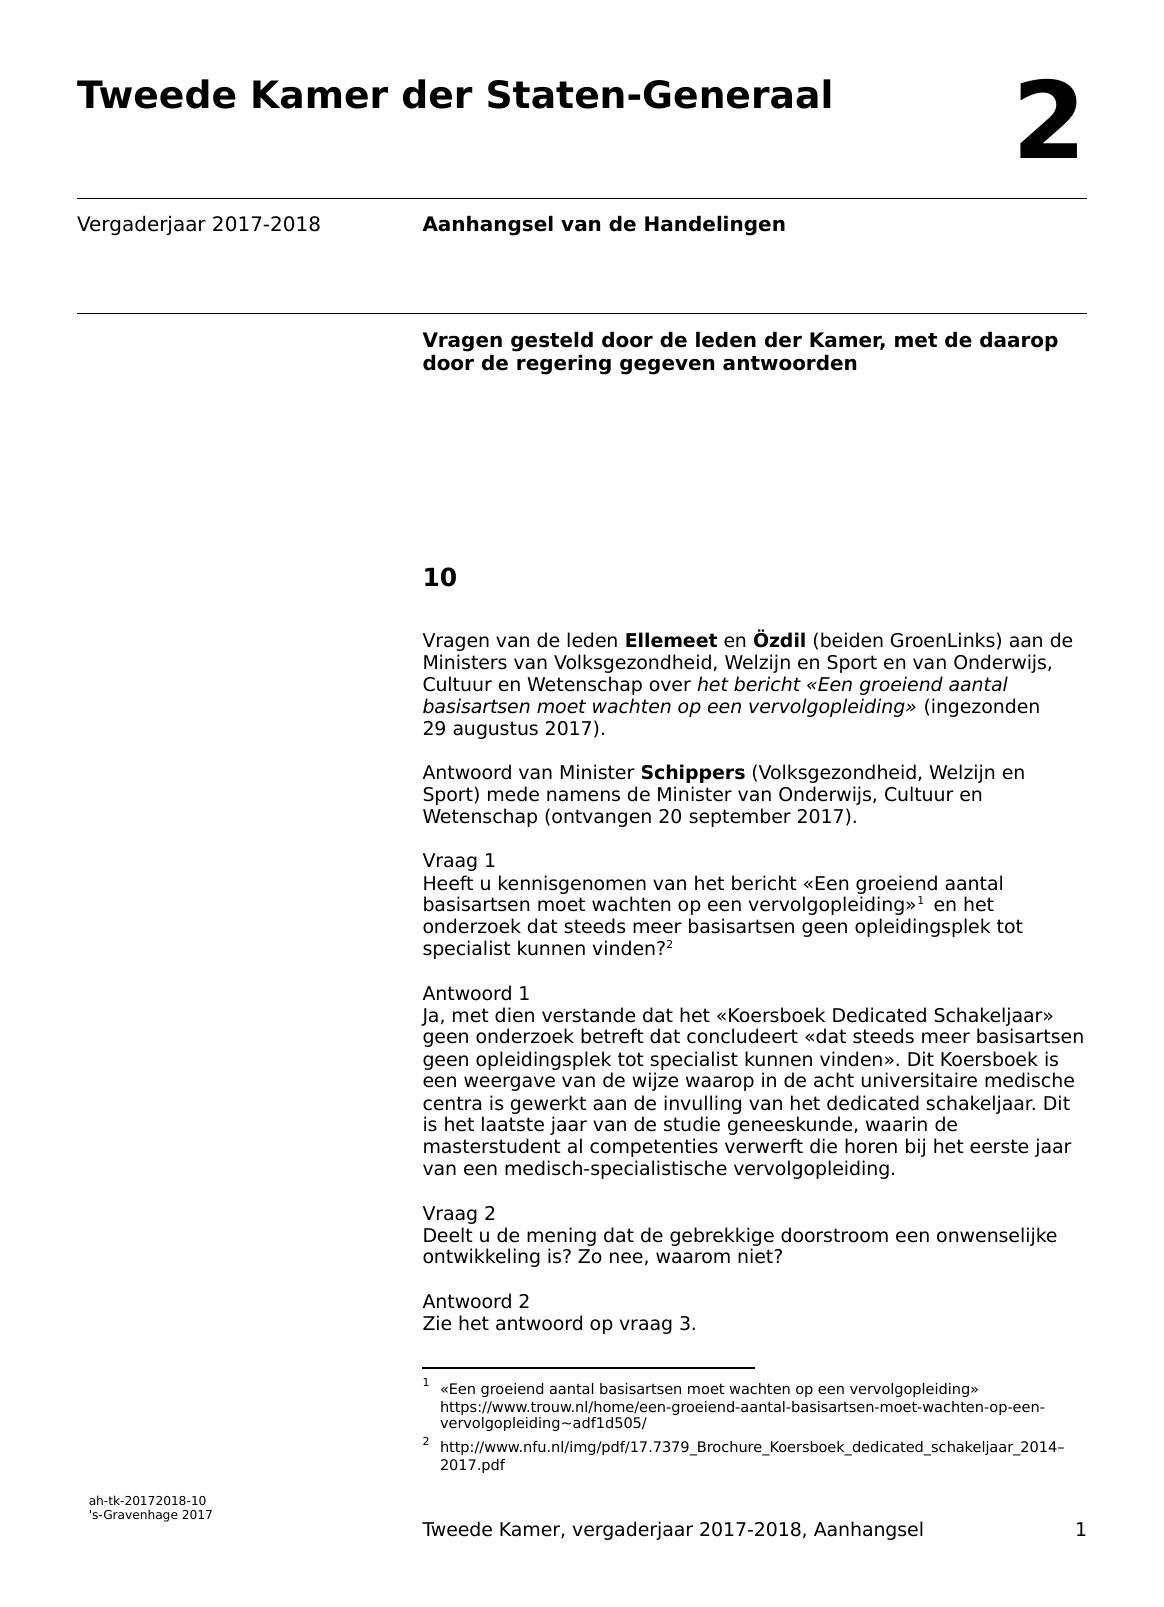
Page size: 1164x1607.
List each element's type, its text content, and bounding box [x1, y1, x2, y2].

table_cell Vergaderjaar 2017-2018 [77, 199, 422, 313]
text Heeft u kennisgenomen van het bericht «Een groeiend aantal basisartsen moet wachten op een vervolgopleiding» en het onderzoek dat steeds meer basisartsen geen opleidingsplek tot specialist kunnen vinden? [422, 872, 1087, 960]
text Antwoord 1 [422, 982, 1087, 1004]
text Vragen van de leden Ellemeet en Özdil (beiden GroenLinks) aan de Ministers van Volksgezondheid, Welzijn en Sport en van Onderwijs, Cultuur en Wetenschap over het bericht «Een groeiend aantal basisartsen moet wachten op een vervolgopleiding» (ingezonden 29 augustus 2017). [422, 630, 1087, 740]
text «Een groeiend aantal basisartsen moet wachten op een vervolgopleiding» https://www.trouw.nl/home/een-groeiend-aantal-basisartsen-moet-wachten-op-een-vervolgopleiding~adf1d505/ [422, 1377, 1087, 1432]
text Vraag 1 [422, 850, 1087, 872]
text Deelt u de mening dat de gebrekkige doorstroom een onwenselijke ontwikkeling is? Zo nee, waarom niet? [422, 1224, 1087, 1268]
text Antwoord 2 [422, 1291, 1087, 1313]
table_header 2 [886, 59, 1087, 198]
table_cell [77, 314, 422, 375]
text 10 [422, 563, 1087, 592]
text 's-Gravenhage 2017 [88, 1508, 323, 1522]
table_cell Vragen gesteld door de leden der Kamer, met de daarop door de regering gegeven antwoorden [422, 314, 1087, 375]
table_header Tweede Kamer der Staten-Generaal [77, 59, 886, 198]
text Antwoord van Minister Schippers (Volksgezondheid, Welzijn en Sport) mede namens de Minister van Onderwijs, Cultuur en Wetenschap (ontvangen 20 september 2017). [422, 762, 1087, 828]
table_cell Aanhangsel van de Handelingen [422, 199, 1087, 313]
text http://www.nfu.nl/img/pdf/17.7379_Brochure_Koersboek_dedicated_schakeljaar_2014–2017.pdf [422, 1435, 1087, 1474]
text Zie het antwoord op vraag 3. [422, 1313, 1087, 1334]
text Ja, met dien verstande dat het «Koersboek Dedicated Schakeljaar» geen onderzoek betreft dat concludeert «dat steeds meer basisartsen geen opleidingsplek tot specialist kunnen vinden». Dit Koersboek is een weergave van de wijze waarop in de acht universitaire medische centra is gewerkt aan de invulling van het dedicated schakeljaar. Dit is het laatste jaar van de studie geneeskunde, waarin de masterstudent al competenties verwerft die horen bij het eerste jaar van een medisch-specialistische vervolgopleiding. [422, 1004, 1087, 1180]
text ah-tk-20172018-10 [88, 1494, 323, 1508]
text Vraag 2 [422, 1202, 1087, 1224]
